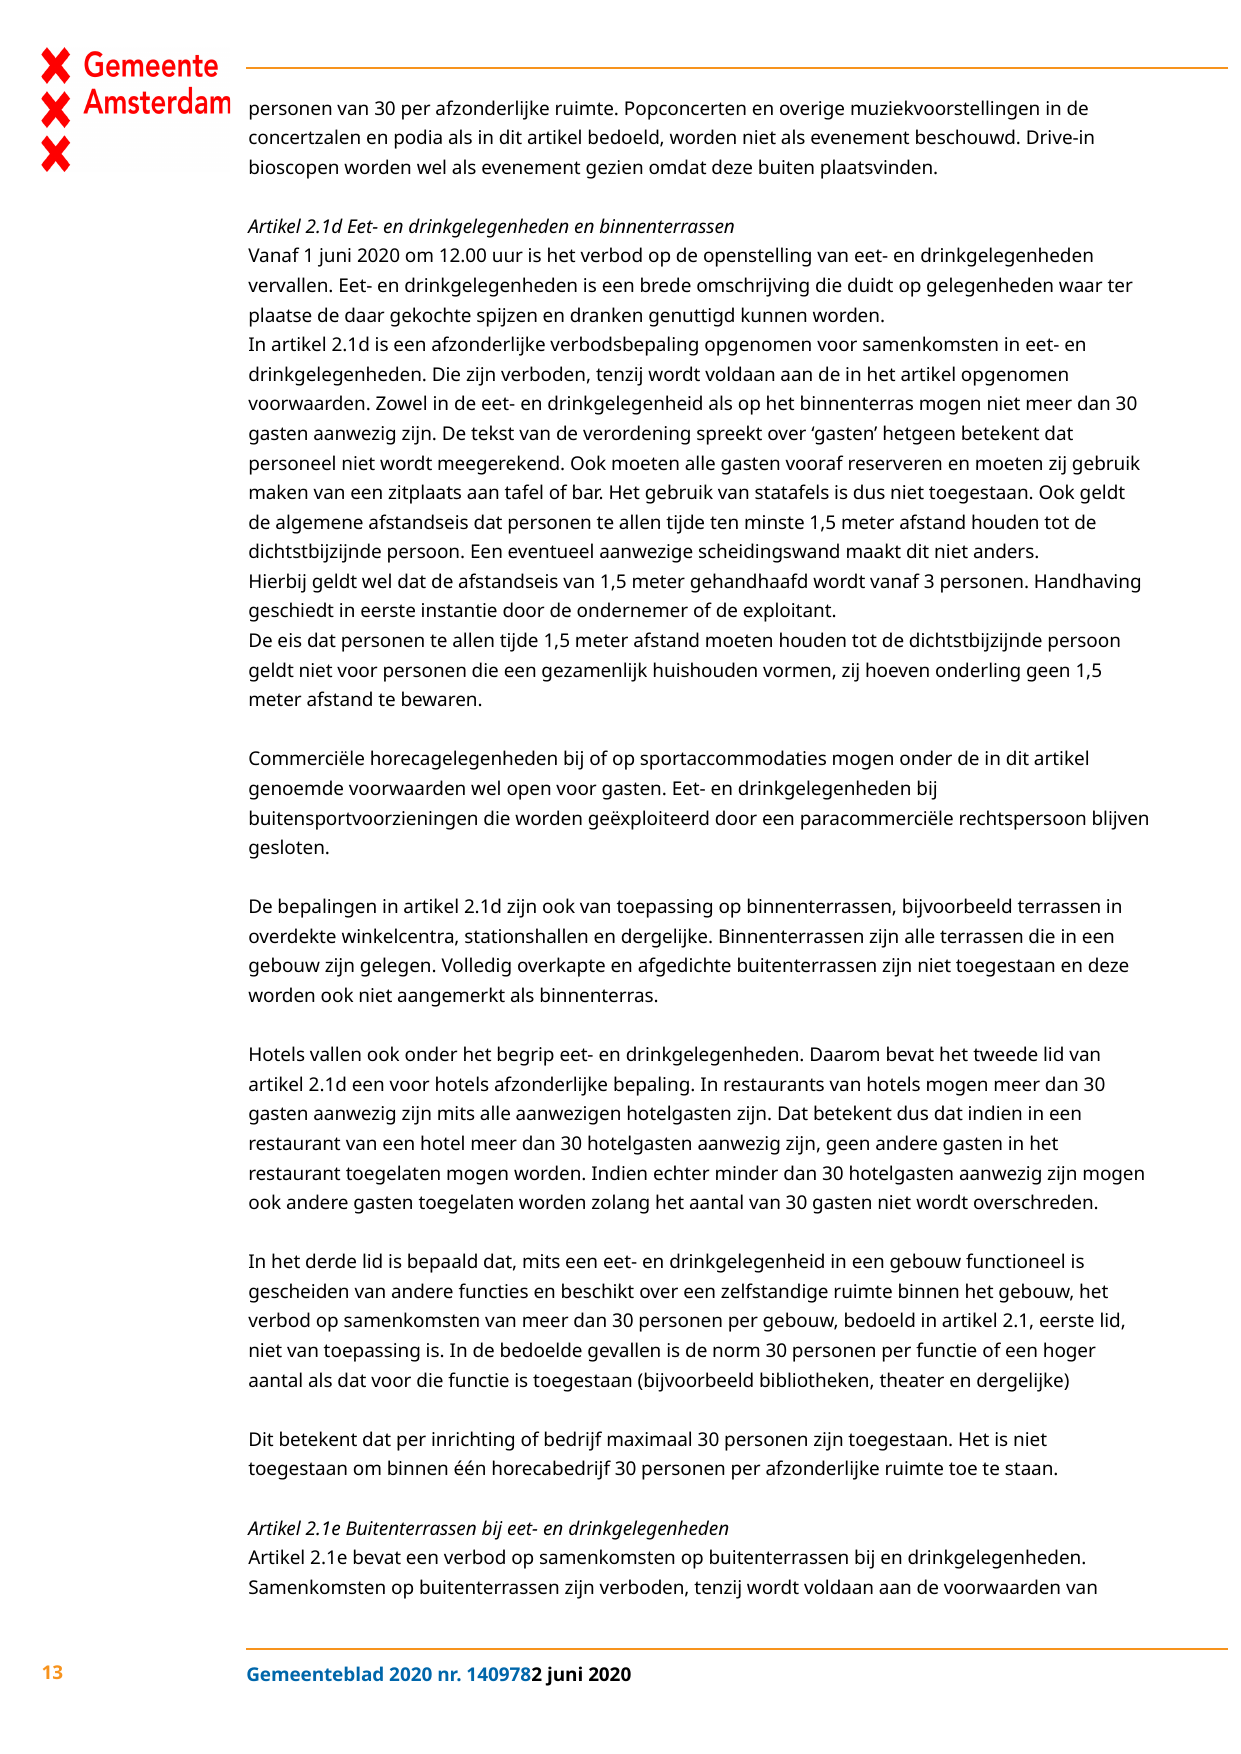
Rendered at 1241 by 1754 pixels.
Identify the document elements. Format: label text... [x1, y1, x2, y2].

text De bepalingen in artikel 2.1d zijn ook van toepassing op binnenterrassen, bijvoorbeeld terrassen in overdekte winkelcentra, stationshallen en dergelijke. Binnenterrassen zijn alle terrassen die in een gebouw zijn gelegen. Volledig overkapte en afgedichte buitenterrassen zijn niet toegestaan en deze worden ook niet aangemerkt als binnenterras. [248, 893, 1152, 1008]
picture [41, 47, 231, 172]
text In het derde lid is bepaald dat, mits een eet- en drinkgelegenheid in een gebouw functioneel is gescheiden van andere functies en beschikt over een zelfstandige ruimte binnen het gebouw, het verbod op samenkomsten van meer dan 30 personen per gebouw, bedoeld in artikel 2.1, eerste lid, niet van toepassing is. In de bedoelde gevallen is de norm 30 personen per functie of een hoger aantal als dat voor die functie is toegestaan (bijvoorbeeld bibliotheken, theater en dergelijke) [248, 1248, 1152, 1393]
text Dit betekent dat per inrichting of bedrijf maximaal 30 personen zijn toegestaan. Het is niet toegestaan om binnen één horecabedrijf 30 personen per afzonderlijke ruimte toe te staan. [248, 1426, 1152, 1481]
text Vanaf 1 juni 2020 om 12.00 uur is het verbod op de openstelling van eet- en drinkgelegenheden vervallen. Eet- en drinkgelegenheden is een brede omschrijving die duidt op gelegenheden waar ter plaatse de daar gekochte spijzen en dranken genuttigd kunnen worden. [248, 243, 1152, 328]
text Hotels vallen ook onder het begrip eet- en drinkgelegenheden. Daarom bevat het tweede lid van artikel 2.1d een voor hotels afzonderlijke bepaling. In restaurants van hotels mogen meer dan 30 gasten aanwezig zijn mits alle aanwezigen hotelgasten zijn. Dat betekent dus dat indien in een restaurant van een hotel meer dan 30 hotelgasten aanwezig zijn, geen andere gasten in het restaurant toegelaten mogen worden. Indien echter minder dan 30 hotelgasten aanwezig zijn mogen ook andere gasten toegelaten worden zolang het aantal van 30 gasten niet wordt overschreden. [248, 1041, 1152, 1215]
text Artikel 2.1e bevat een verbod op samenkomsten op buitenterrassen bij en drinkgelegenheden. Samenkomsten op buitenterrassen zijn verboden, tenzij wordt voldaan aan de voorwaarden van [248, 1544, 1152, 1600]
text personen van 30 per afzonderlijke ruimte. Popconcerten en overige muziekvoorstellingen in de concertzalen en podia als in dit artikel bedoeld, worden niet als evenement beschouwd. Drive-in bioscopen worden wel als evenement gezien omdat deze buiten plaatsvinden. [248, 95, 1152, 180]
text In artikel 2.1d is een afzonderlijke verbodsbepaling opgenomen voor samenkomsten in eet- en drinkgelegenheden. Die zijn verboden, tenzij wordt voldaan aan de in het artikel opgenomen voorwaarden. Zowel in de eet- en drinkgelegenheid als op het binnenterras mogen niet meer dan 30 gasten aanwezig zijn. De tekst van de verordening spreekt over ‘gasten’ hetgeen betekent dat personeel niet wordt meegerekend. Ook moeten alle gasten vooraf reserveren en moeten zij gebruik maken van een zitplaats aan tafel of bar. Het gebruik van statafels is dus niet toegestaan. Ook geldt de algemene afstandseis dat personen te allen tijde ten minste 1,5 meter afstand houden tot de dichtstbijzijnde persoon. Een eventueel aanwezige scheidingswand maakt dit niet anders. [248, 331, 1152, 564]
text De eis dat personen te allen tijde 1,5 meter afstand moeten houden tot de dichtstbijzijnde persoon geldt niet voor personen die een gezamenlijk huishouden vormen, zij hoeven onderling geen 1,5 meter afstand te bewaren. [248, 627, 1152, 712]
text Artikel 2.1d Eet- en drinkgelegenheden en binnenterrassen [248, 213, 1152, 239]
text Hierbij geldt wel dat de afstandseis van 1,5 meter gehandhaafd wordt vanaf 3 personen. Handhaving geschiedt in eerste instantie door de ondernemer of de exploitant. [248, 568, 1152, 623]
text Artikel 2.1e Buitenterrassen bij eet- en drinkgelegenheden [248, 1515, 1152, 1541]
text Commerciële horecagelegenheden bij of op sportaccommodaties mogen onder de in dit artikel genoemde voorwaarden wel open voor gasten. Eet- en drinkgelegenheden bij buitensportvoorzieningen die worden geëxploiteerd door een paracommerciële rechtspersoon blijven gesloten. [248, 746, 1152, 860]
